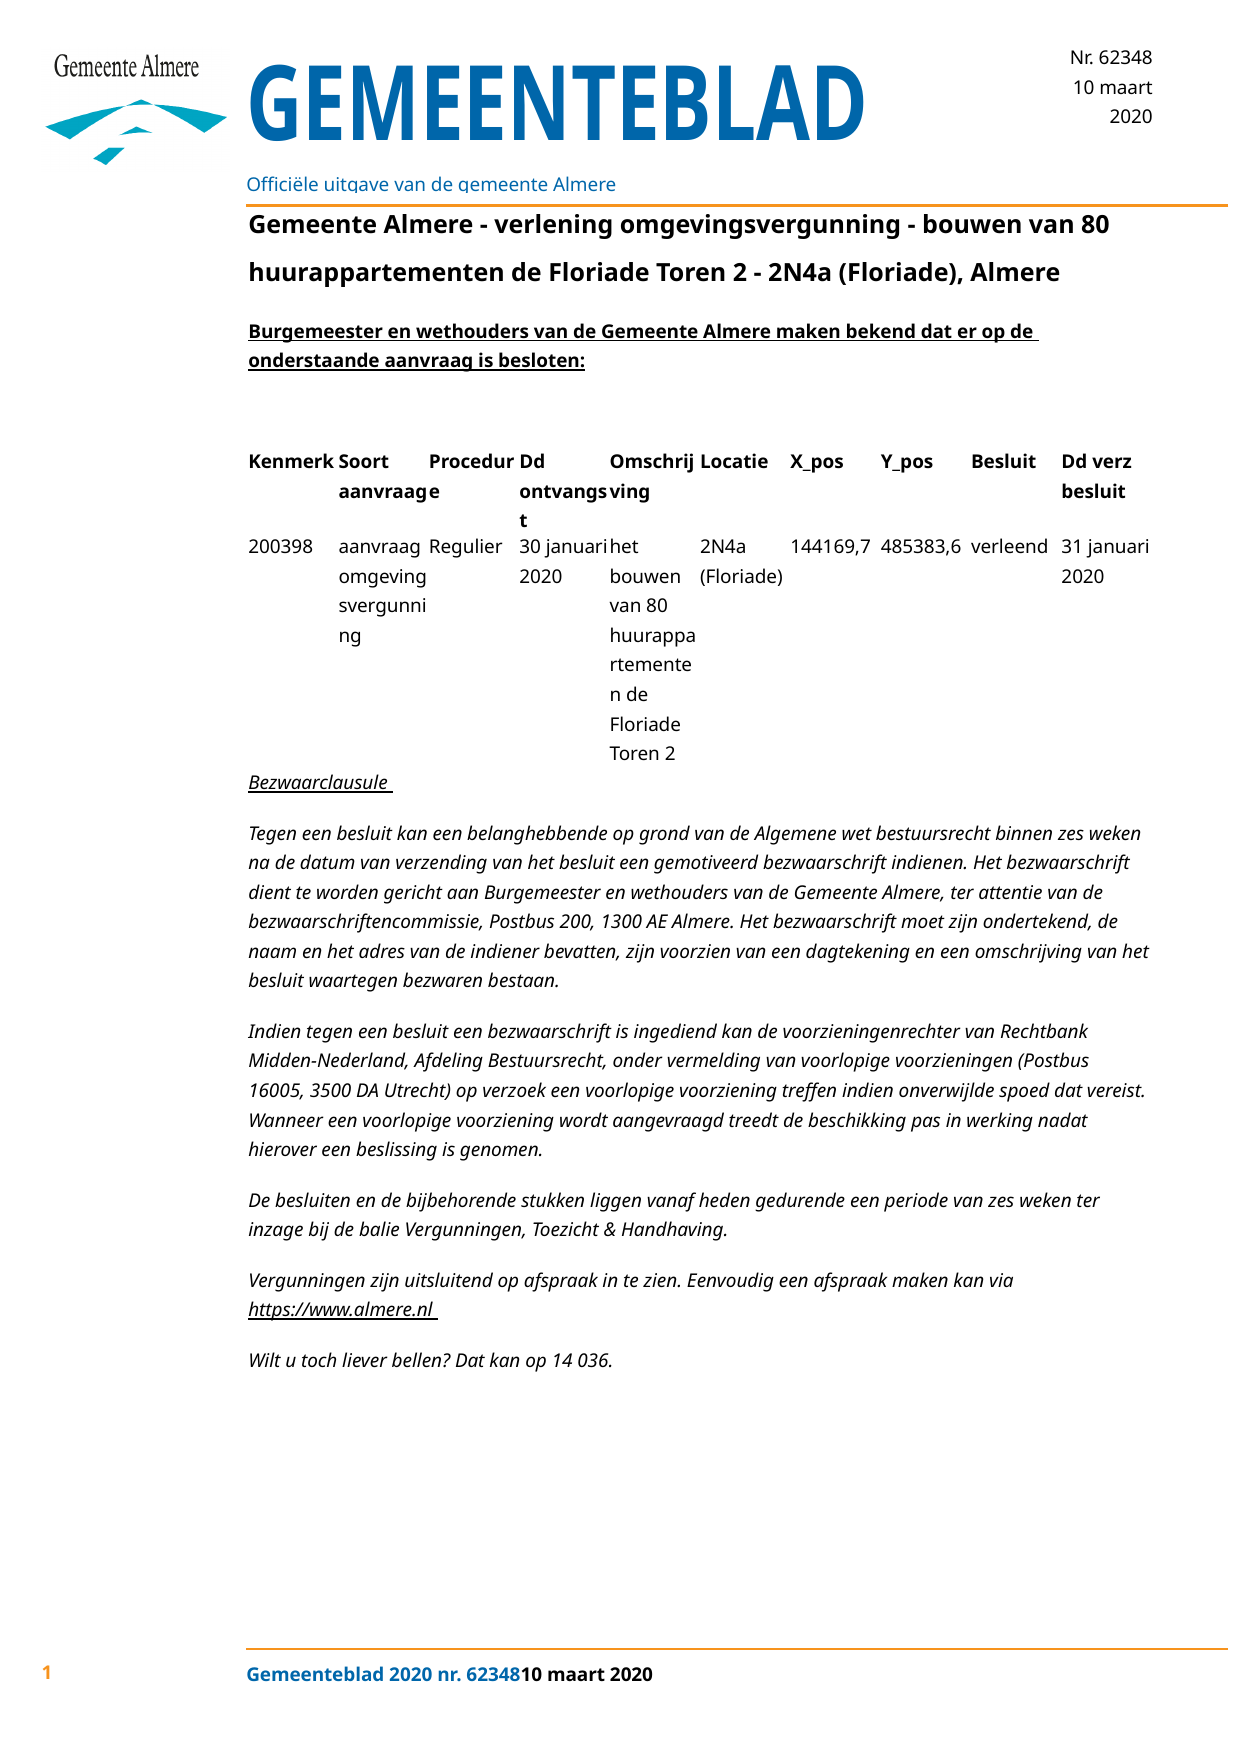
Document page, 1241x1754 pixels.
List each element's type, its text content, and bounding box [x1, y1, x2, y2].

table_header Y_pos [881, 449, 971, 533]
table_header Locatie [700, 449, 790, 533]
text Bezwaarclausule [248, 769, 1152, 795]
table_cell 31 januari 2020 [1061, 533, 1152, 766]
table_cell 144169,7 [790, 533, 881, 766]
table_header X_pos [790, 449, 881, 533]
text Burgemeester en wethouders van de Gemeente Almere maken bekend dat er op de onderstaande aanvraag is besloten: [248, 318, 1152, 373]
table_cell 485383,6 [881, 533, 971, 766]
table_header Dd ontvangst [519, 449, 609, 533]
text Tegen een besluit kan een belanghebbende op grond van de Algemene wet bestuursrecht binnen zes weken na de datum van verzending van het besluit een gemotiveerd bezwaarschrift indienen. Het bezwaarschrift dient te worden gericht aan Burgemeester en wethouders van de Gemeente Almere, ter attentie van de bezwaarschriftencommissie, Postbus 200, 1300 AE Almere. Het bezwaarschrift moet zijn ondertekend, de naam en het adres van de indiener bevatten, zijn voorzien van een dagtekening en een omschrijving van het besluit waartegen bezwaren bestaan. [248, 820, 1152, 993]
table_cell aanvraag omgevingsvergunning [338, 533, 429, 766]
text Indien tegen een besluit een bezwaarschrift is ingediend kan de voorzieningenrechter van Rechtbank Midden-Nederland, Afdeling Bestuursrecht, onder vermelding van voorlopige voorzieningen (Postbus 16005, 3500 DA Utrecht) op verzoek een voorlopige voorziening treffen indien onverwijlde spoed dat vereist. Wanneer een voorlopige voorziening wordt aangevraagd treedt de beschikking pas in werking nadat hierover een beslissing is genomen. [248, 1018, 1152, 1162]
table_header Procedure [429, 449, 519, 533]
text Gemeente Almere - verlening omgevingsvergunning - bouwen van 80 huurappartementen de Floriade Toren 2 - 2N4a (Floriade), Almere [248, 207, 1152, 288]
table_cell het bouwen van 80 huurappartementen de Floriade Toren 2 [609, 533, 700, 766]
table_cell 30 januari 2020 [519, 533, 609, 766]
table_header Kenmerk [248, 449, 338, 533]
table_cell 200398 [248, 533, 338, 766]
picture [41, 47, 231, 172]
text De besluiten en de bijbehorende stukken liggen vanaf heden gedurende een periode van zes weken ter inzage bij de balie Vergunningen, Toezicht & Handhaving. [248, 1187, 1152, 1242]
table_cell 2N4a (Floriade) [700, 533, 790, 766]
text Vergunningen zijn uitsluitend op afspraak in te zien. Eenvoudig een afspraak maken kan via https://www.almere.nl [248, 1267, 1152, 1322]
table_cell verleend [971, 533, 1061, 766]
table_header Soort aanvraag [338, 449, 429, 533]
table_header Besluit [971, 449, 1061, 533]
table_header Omschrijving [609, 449, 700, 533]
text Wilt u toch liever bellen? Dat kan op 14 036. [248, 1347, 1152, 1373]
table_cell Regulier [429, 533, 519, 766]
table_header Dd verz besluit [1061, 449, 1152, 533]
